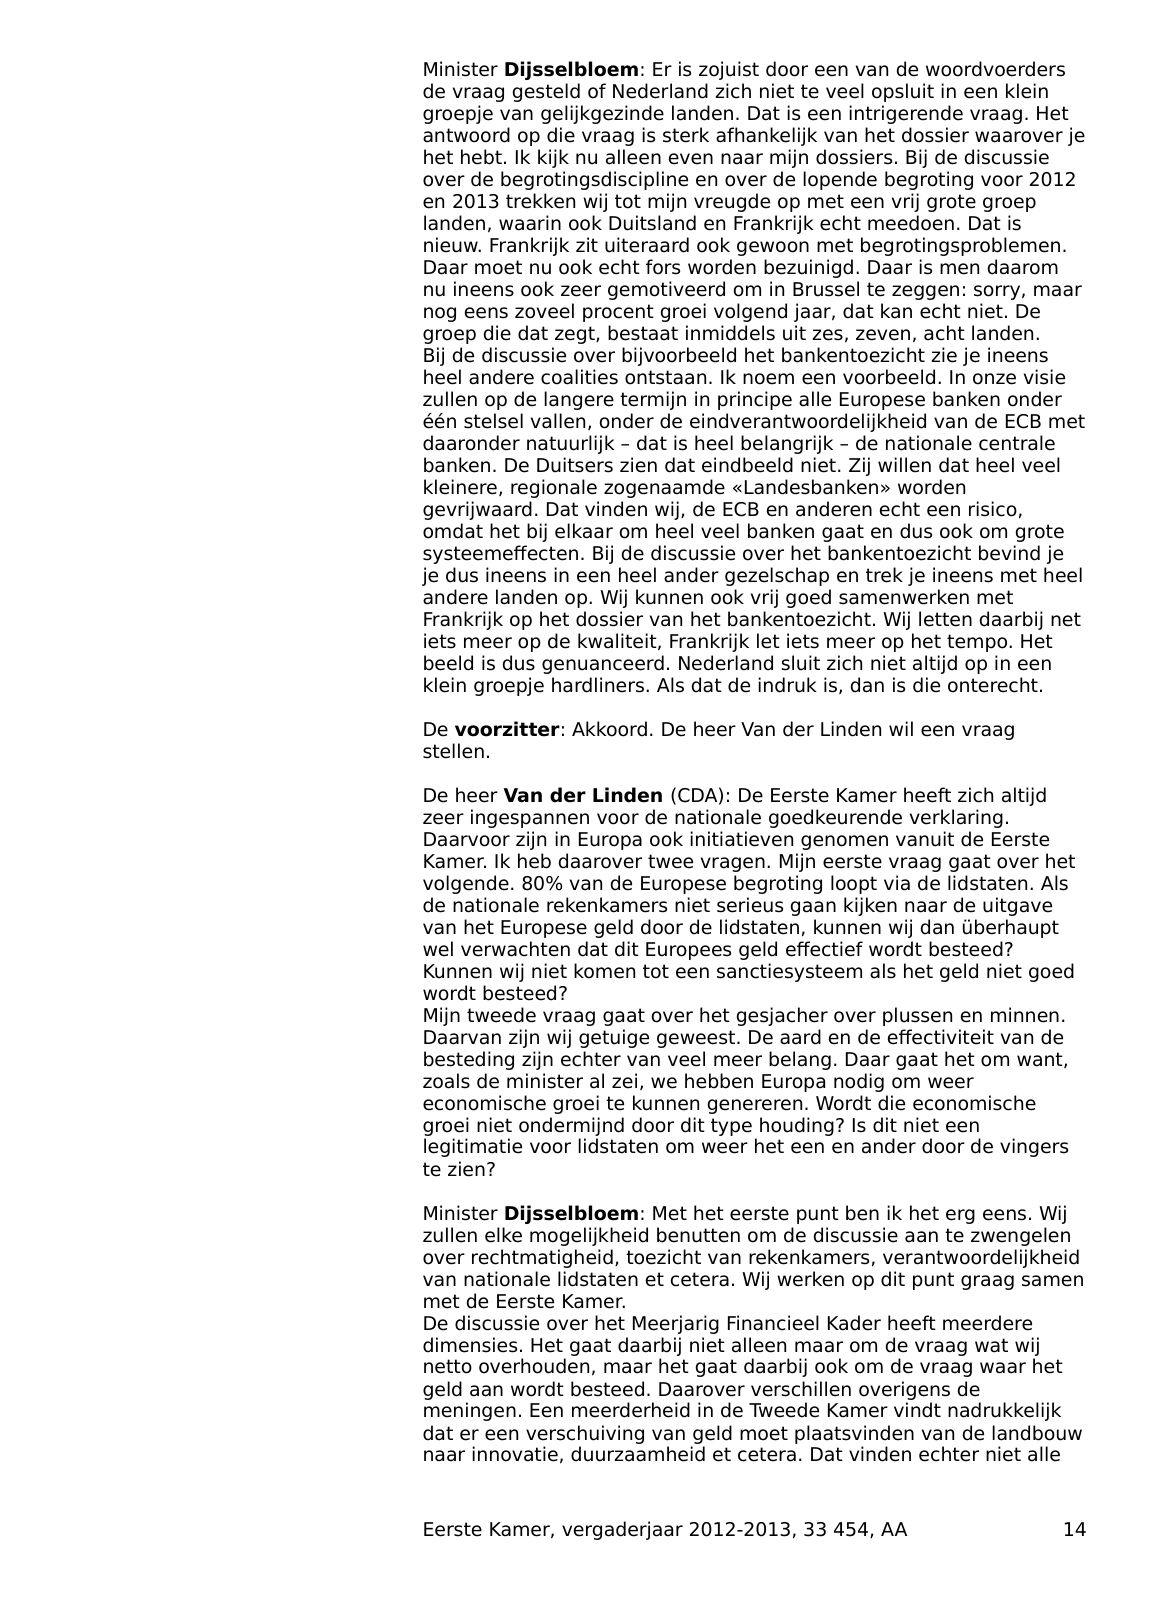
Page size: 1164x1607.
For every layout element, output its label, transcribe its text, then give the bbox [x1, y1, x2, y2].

text Mijn tweede vraag gaat over het gesjacher over plussen en minnen. Daarvan zijn wij getuige geweest. De aard en de effectiviteit van de besteding zijn echter van veel meer belang. Daar gaat het om want, zoals de minister al zei, we hebben Europa nodig om weer economische groei te kunnen genereren. Wordt die economische groei niet ondermijnd door dit type houding? Is dit niet een legitimatie voor lidstaten om weer het een en ander door de vingers te zien? [422, 1004, 1087, 1180]
text Bij de discussie over bijvoorbeeld het bankentoezicht zie je ineens heel andere coalities ontstaan. Ik noem een voorbeeld. In onze visie zullen op de langere termijn in principe alle Europese banken onder één stelsel vallen, onder de eindverantwoordelijkheid van de ECB met daaronder natuurlijk – dat is heel belangrijk – de nationale centrale banken. De Duitsers zien dat eindbeeld niet. Zij willen dat heel veel kleinere, regionale zogenaamde «Landesbanken» worden gevrijwaard. Dat vinden wij, de ECB en anderen echt een risico, omdat het bij elkaar om heel veel banken gaat en dus ook om grote systeemeffecten. Bij de discussie over het bankentoezicht bevind je je dus ineens in een heel ander gezelschap en trek je ineens met heel andere landen op. Wij kunnen ook vrij goed samenwerken met Frankrijk op het dossier van het bankentoezicht. Wij letten daarbij net iets meer op de kwaliteit, Frankrijk let iets meer op het tempo. Het beeld is dus genuanceerd. Nederland sluit zich niet altijd op in een klein groepje hardliners. Als dat de indruk is, dan is die onterecht. [422, 345, 1087, 696]
text De heer Van der Linden (CDA): De Eerste Kamer heeft zich altijd zeer ingespannen voor de nationale goedkeurende verklaring. Daarvoor zijn in Europa ook initiatieven genomen vanuit de Eerste Kamer. Ik heb daarover twee vragen. Mijn eerste vraag gaat over het volgende. 80% van de Europese begroting loopt via de lidstaten. Als de nationale rekenkamers niet serieus gaan kijken naar de uitgave van het Europese geld door de lidstaten, kunnen wij dan überhaupt wel verwachten dat dit Europees geld effectief wordt besteed? Kunnen wij niet komen tot een sanctiesysteem als het geld niet goed wordt besteed? [422, 785, 1087, 1004]
text Minister Dijsselbloem: Er is zojuist door een van de woordvoerders de vraag gesteld of Nederland zich niet te veel opsluit in een klein groepje van gelijkgezinde landen. Dat is een intrigerende vraag. Het antwoord op die vraag is sterk afhankelijk van het dossier waarover je het hebt. Ik kijk nu alleen even naar mijn dossiers. Bij de discussie over de begrotingsdiscipline en over de lopende begroting voor 2012 en 2013 trekken wij tot mijn vreugde op met een vrij grote groep landen, waarin ook Duitsland en Frankrijk echt meedoen. Dat is nieuw. Frankrijk zit uiteraard ook gewoon met begrotingsproblemen. Daar moet nu ook echt fors worden bezuinigd. Daar is men daarom nu ineens ook zeer gemotiveerd om in Brussel te zeggen: sorry, maar nog eens zoveel procent groei volgend jaar, dat kan echt niet. De groep die dat zegt, bestaat inmiddels uit zes, zeven, acht landen. [422, 59, 1087, 345]
text De voorzitter: Akkoord. De heer Van der Linden wil een vraag stellen. [422, 719, 1087, 763]
text De discussie over het Meerjarig Financieel Kader heeft meerdere dimensies. Het gaat daarbij niet alleen maar om de vraag wat wij netto overhouden, maar het gaat daarbij ook om de vraag waar het geld aan wordt besteed. Daarover verschillen overigens de meningen. Een meerderheid in de Tweede Kamer vindt nadrukkelijk dat er een verschuiving van geld moet plaatsvinden van de landbouw naar innovatie, duurzaamheid et cetera. Dat vinden echter niet alle [422, 1312, 1087, 1466]
text Minister Dijsselbloem: Met het eerste punt ben ik het erg eens. Wij zullen elke mogelijkheid benutten om de discussie aan te zwengelen over rechtmatigheid, toezicht van rekenkamers, verantwoordelijkheid van nationale lidstaten et cetera. Wij werken op dit punt graag samen met de Eerste Kamer. [422, 1203, 1087, 1312]
